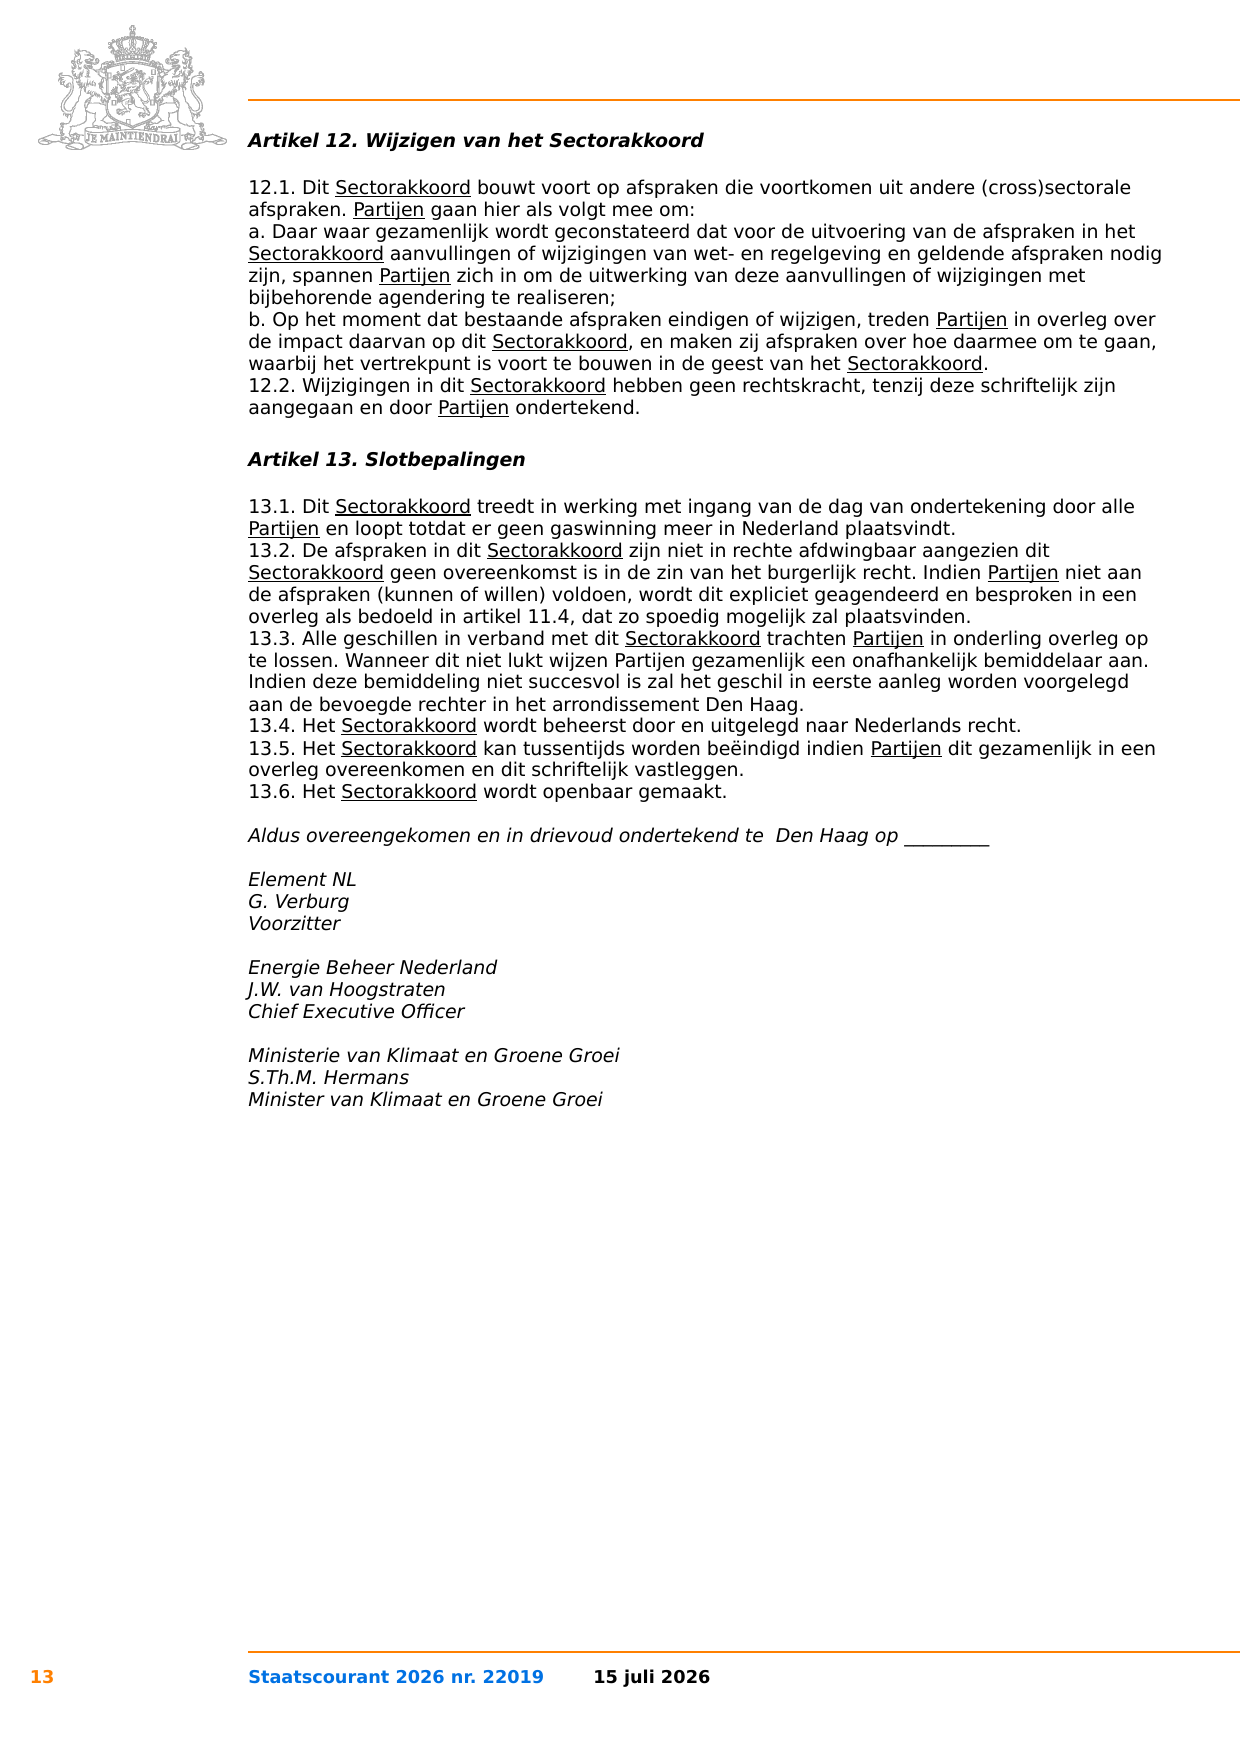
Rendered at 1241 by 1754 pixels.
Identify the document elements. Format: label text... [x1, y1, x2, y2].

text 13.2. De afspraken in dit Sectorakkoord zijn niet in rechte afdwingbaar aangezien dit Sectorakkoord geen overeenkomst is in de zin van het burgerlijk recht. Indien Partijen niet aan de afspraken (kunnen of willen) voldoen, wordt dit expliciet geagendeerd en besproken in een overleg als bedoeld in artikel 11.4, dat zo spoedig mogelijk zal plaatsvinden. [248, 539, 1163, 627]
text 13.3. Alle geschillen in verband met dit Sectorakkoord trachten Partijen in onderling overleg op te lossen. Wanneer dit niet lukt wijzen Partijen gezamenlijk een onafhankelijk bemiddelaar aan. Indien deze bemiddeling niet succesvol is zal het geschil in eerste aanleg worden voorgelegd aan de bevoegde rechter in het arrondissement Den Haag. [248, 627, 1163, 715]
picture [38, 25, 227, 150]
text Energie Beheer Nederland J.W. van Hoogstraten Chief Executive Officer [248, 957, 1163, 1023]
subtitle Artikel 12. Wijzigen van het Sectorakkoord [248, 130, 1163, 152]
subtitle Artikel 13. Slotbepalingen [248, 449, 1163, 471]
text 13.6. Het Sectorakkoord wordt openbaar gemaakt. [248, 781, 1163, 803]
text 13.5. Het Sectorakkoord kan tussentijds worden beëindigd indien Partijen dit gezamenlijk in een overleg overeenkomen en dit schriftelijk vastleggen. [248, 737, 1163, 781]
text 13.1. Dit Sectorakkoord treedt in werking met ingang van de dag van ondertekening door alle Partijen en loopt totdat er geen gaswinning meer in Nederland plaatsvindt. [248, 496, 1163, 539]
text Ministerie van Klimaat en Groene Groei S.Th.M. Hermans Minister van Klimaat en Groene Groei [248, 1045, 1163, 1111]
text Element NL G. Verburg Voorzitter [248, 869, 1163, 935]
text 12.1. Dit Sectorakkoord bouwt voort op afspraken die voortkomen uit andere (cross)sectorale afspraken. Partijen gaan hier als volgt mee om: [248, 177, 1163, 221]
text Aldus overeengekomen en in drievoud ondertekend te Den Haag op _________ [248, 825, 1163, 847]
text 13.4. Het Sectorakkoord wordt beheerst door en uitgelegd naar Nederlands recht. [248, 715, 1163, 737]
text b. Op het moment dat bestaande afspraken eindigen of wijzigen, treden Partijen in overleg over de impact daarvan op dit Sectorakkoord, en maken zij afspraken over hoe daarmee om te gaan, waarbij het vertrekpunt is voort te bouwen in de geest van het Sectorakkoord. [248, 309, 1163, 375]
text 12.2. Wijzigingen in dit Sectorakkoord hebben geen rechtskracht, tenzij deze schriftelijk zijn aangegaan en door Partijen ondertekend. [248, 375, 1163, 419]
text a. Daar waar gezamenlijk wordt geconstateerd dat voor de uitvoering van de afspraken in het Sectorakkoord aanvullingen of wijzigingen van wet- en regelgeving en geldende afspraken nodig zijn, spannen Partijen zich in om de uitwerking van deze aanvullingen of wijzigingen met bijbehorende agendering te realiseren; [248, 221, 1163, 309]
